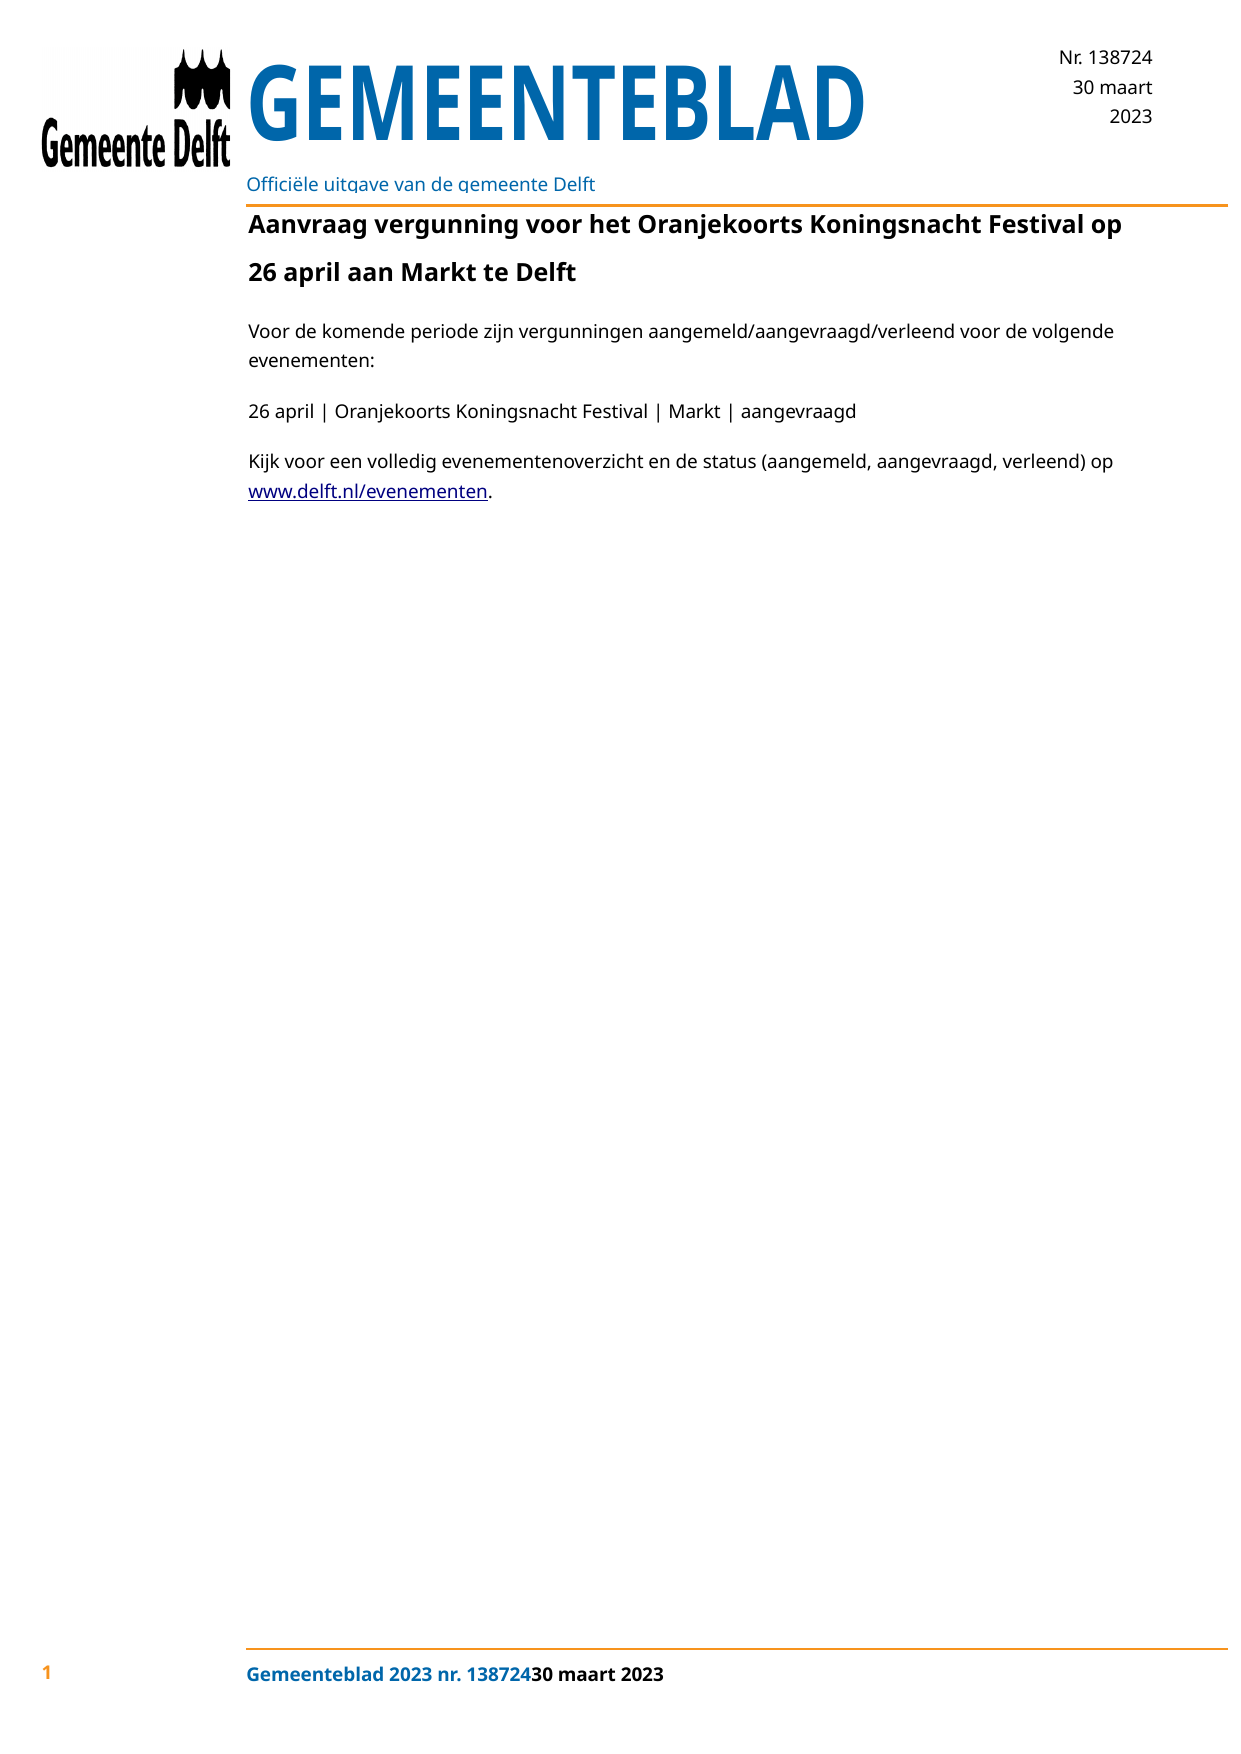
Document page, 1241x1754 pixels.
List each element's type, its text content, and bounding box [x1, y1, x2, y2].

text 26 april | Oranjekoorts Koningsnacht Festival | Markt | aangevraagd [248, 398, 1152, 424]
picture [41, 47, 231, 172]
text Aanvraag vergunning voor het Oranjekoorts Koningsnacht Festival op 26 april aan Markt te Delft [248, 207, 1152, 288]
text Voor de komende periode zijn vergunningen aangemeld/aangevraagd/verleend voor de volgende evenementen: [248, 318, 1152, 373]
text Kijk voor een volledig evenementenoverzicht en de status (aangemeld, aangevraagd, verleend) op www.delft.nl/evenementen. [248, 448, 1152, 504]
